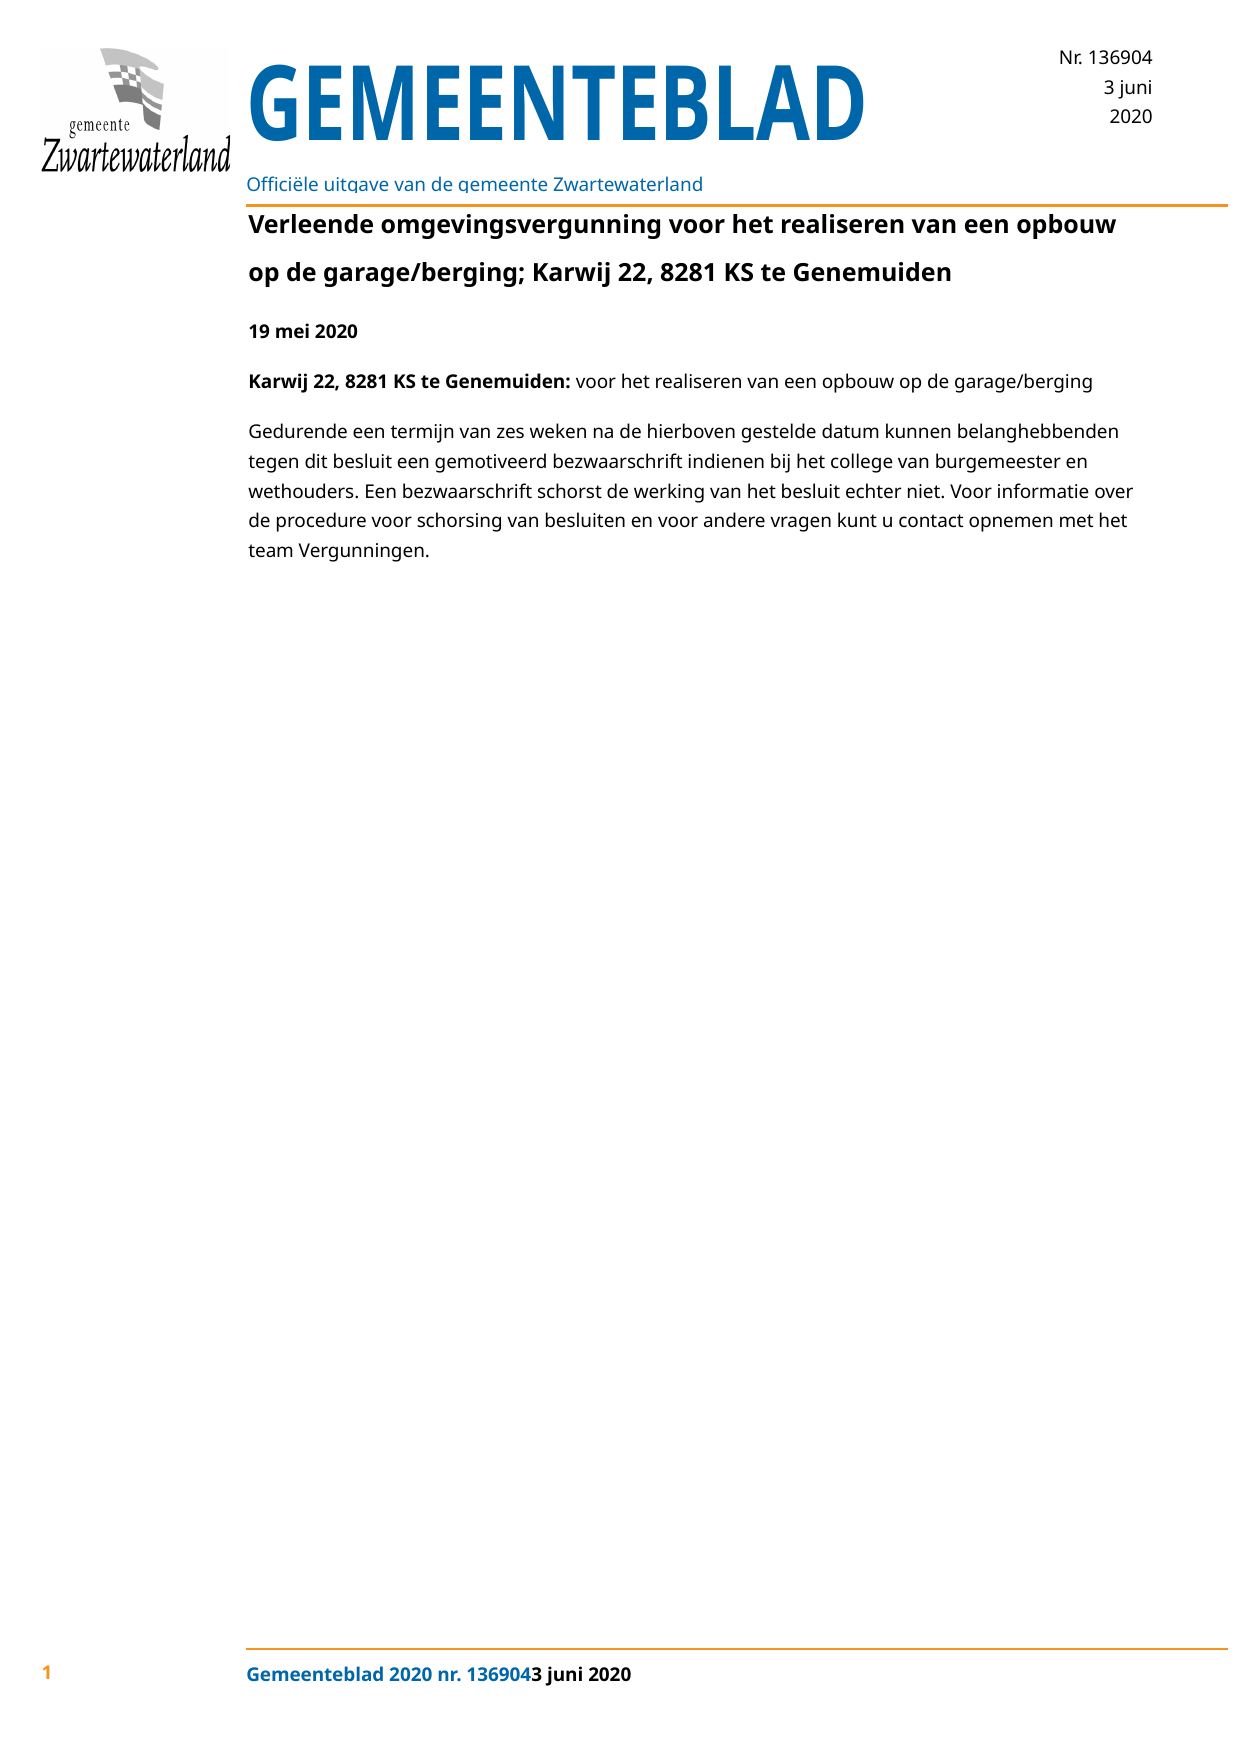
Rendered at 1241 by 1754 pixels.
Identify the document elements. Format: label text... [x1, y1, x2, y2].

picture [41, 47, 231, 172]
text Verleende omgevingsvergunning voor het realiseren van een opbouw op de garage/berging; Karwij 22, 8281 KS te Genemuiden [248, 207, 1152, 288]
text Karwij 22, 8281 KS te Genemuiden: voor het realiseren van een opbouw op de garage/berging [248, 368, 1152, 394]
text 19 mei 2020 [248, 318, 1152, 344]
text Gedurende een termijn van zes weken na de hierboven gestelde datum kunnen belanghebbenden tegen dit besluit een gemotiveerd bezwaarschrift indienen bij het college van burgemeester en wethouders. Een bezwaarschrift schorst de werking van het besluit echter niet. Voor informatie over de procedure voor schorsing van besluiten en voor andere vragen kunt u contact opnemen met het team Vergunningen. [248, 419, 1152, 563]
